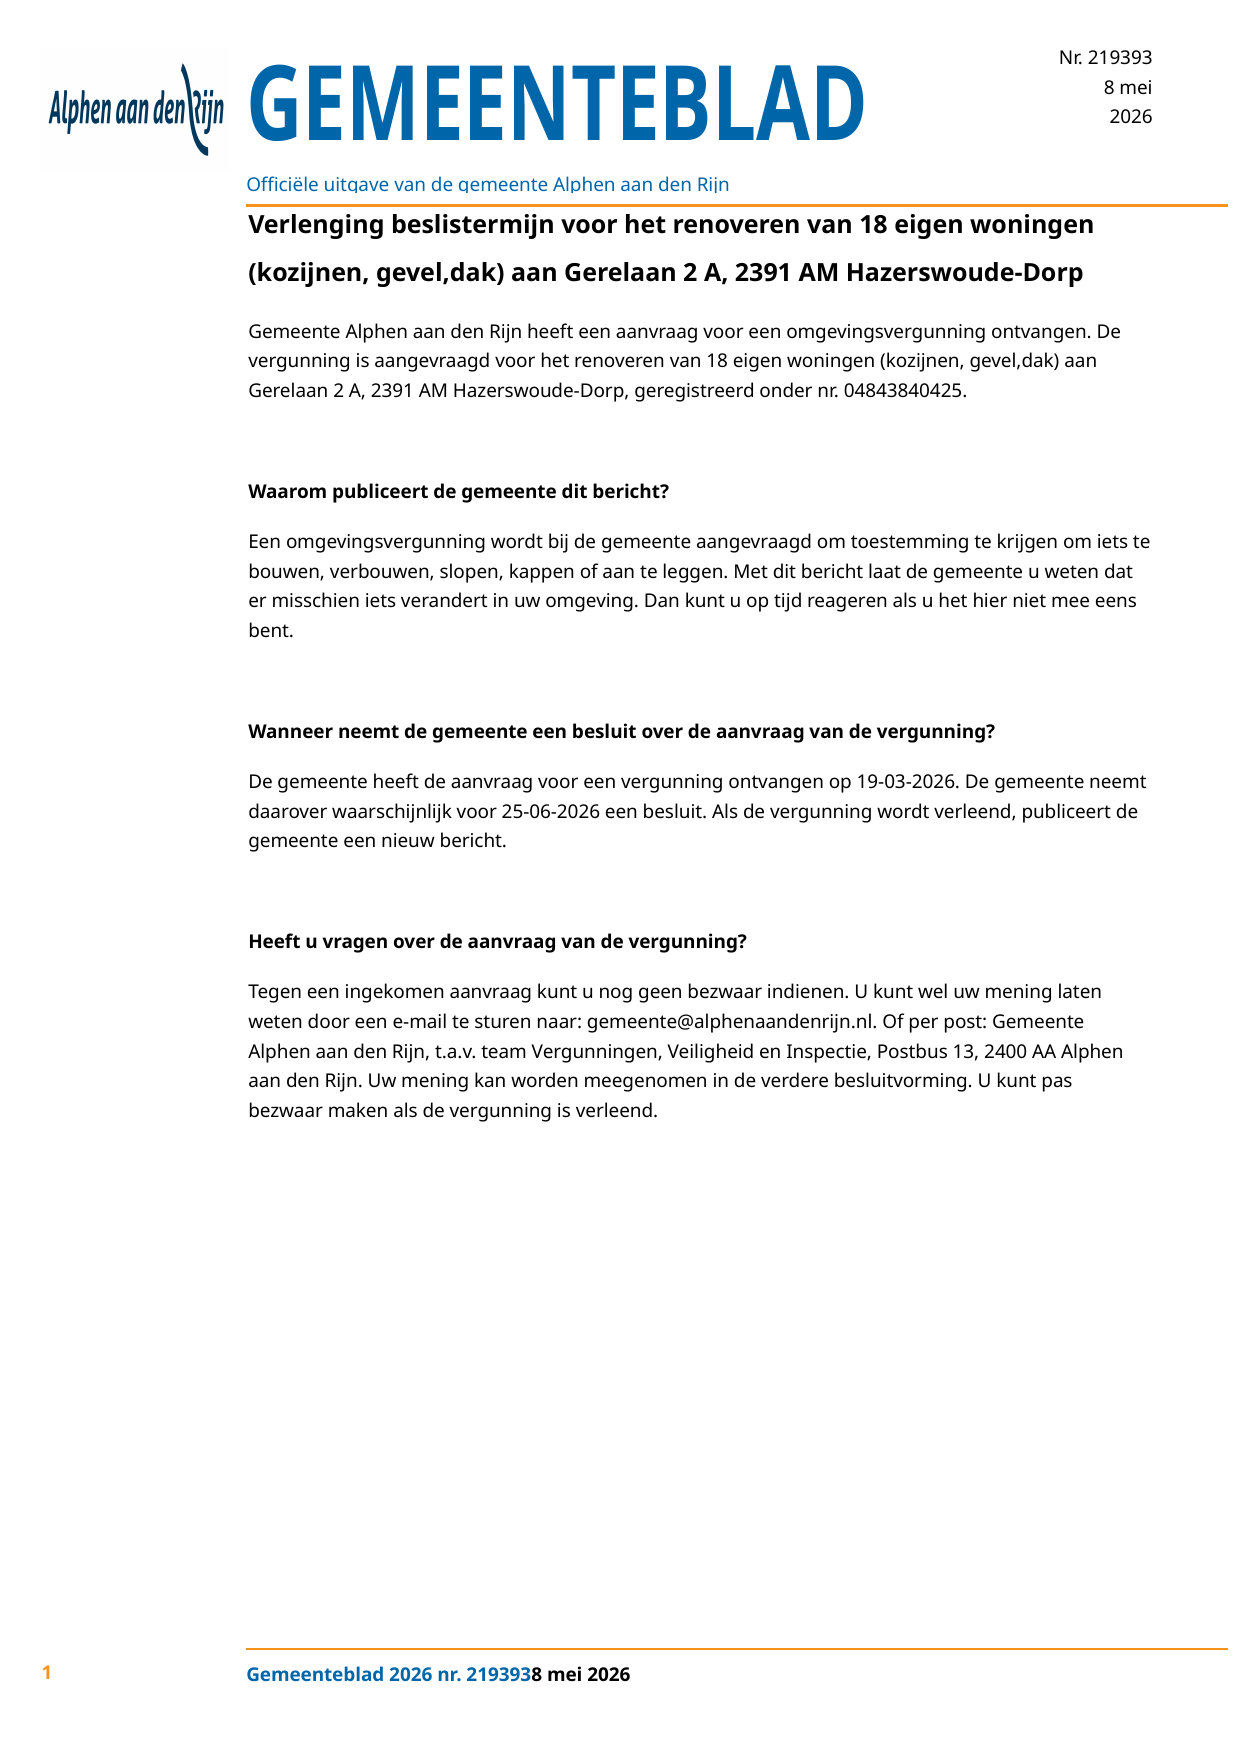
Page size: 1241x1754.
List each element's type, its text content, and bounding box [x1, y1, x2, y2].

text Wanneer neemt de gemeente een besluit over de aanvraag van de vergunning? [248, 718, 1152, 744]
text Gemeente Alphen aan den Rijn heeft een aanvraag voor een omgevingsvergunning ontvangen. De vergunning is aangevraagd voor het renoveren van 18 eigen woningen (kozijnen, gevel,dak) aan Gerelaan 2 A, 2391 AM Hazerswoude-Dorp, geregistreerd onder nr. 04843840425. [248, 318, 1152, 403]
text Tegen een ingekomen aanvraag kunt u nog geen bezwaar indienen. U kunt wel uw mening laten weten door een e-mail te sturen naar: gemeente@alphenaandenrijn.nl. Of per post: Gemeente Alphen aan den Rijn, t.a.v. team Vergunningen, Veiligheid en Inspectie, Postbus 13, 2400 AA Alphen aan den Rijn. Uw mening kan worden meegenomen in de verdere besluitvorming. U kunt pas bezwaar maken als de vergunning is verleend. [248, 979, 1152, 1123]
text Heeft u vragen over de aanvraag van de vergunning? [248, 928, 1152, 954]
picture [41, 47, 231, 172]
text De gemeente heeft de aanvraag voor een vergunning ontvangen op 19-03-2026. De gemeente neemt daarover waarschijnlijk voor 25-06-2026 een besluit. Als de vergunning wordt verleend, publiceert de gemeente een nieuw bericht. [248, 768, 1152, 853]
text Een omgevingsvergunning wordt bij de gemeente aangevraagd om toestemming te krijgen om iets te bouwen, verbouwen, slopen, kappen of aan te leggen. Met dit bericht laat de gemeente u weten dat er misschien iets verandert in uw omgeving. Dan kunt u op tijd reageren als u het hier niet mee eens bent. [248, 528, 1152, 643]
text Waarom publiceert de gemeente dit bericht? [248, 478, 1152, 504]
text Verlenging beslistermijn voor het renoveren van 18 eigen woningen (kozijnen, gevel,dak) aan Gerelaan 2 A, 2391 AM Hazerswoude-Dorp [248, 207, 1152, 288]
